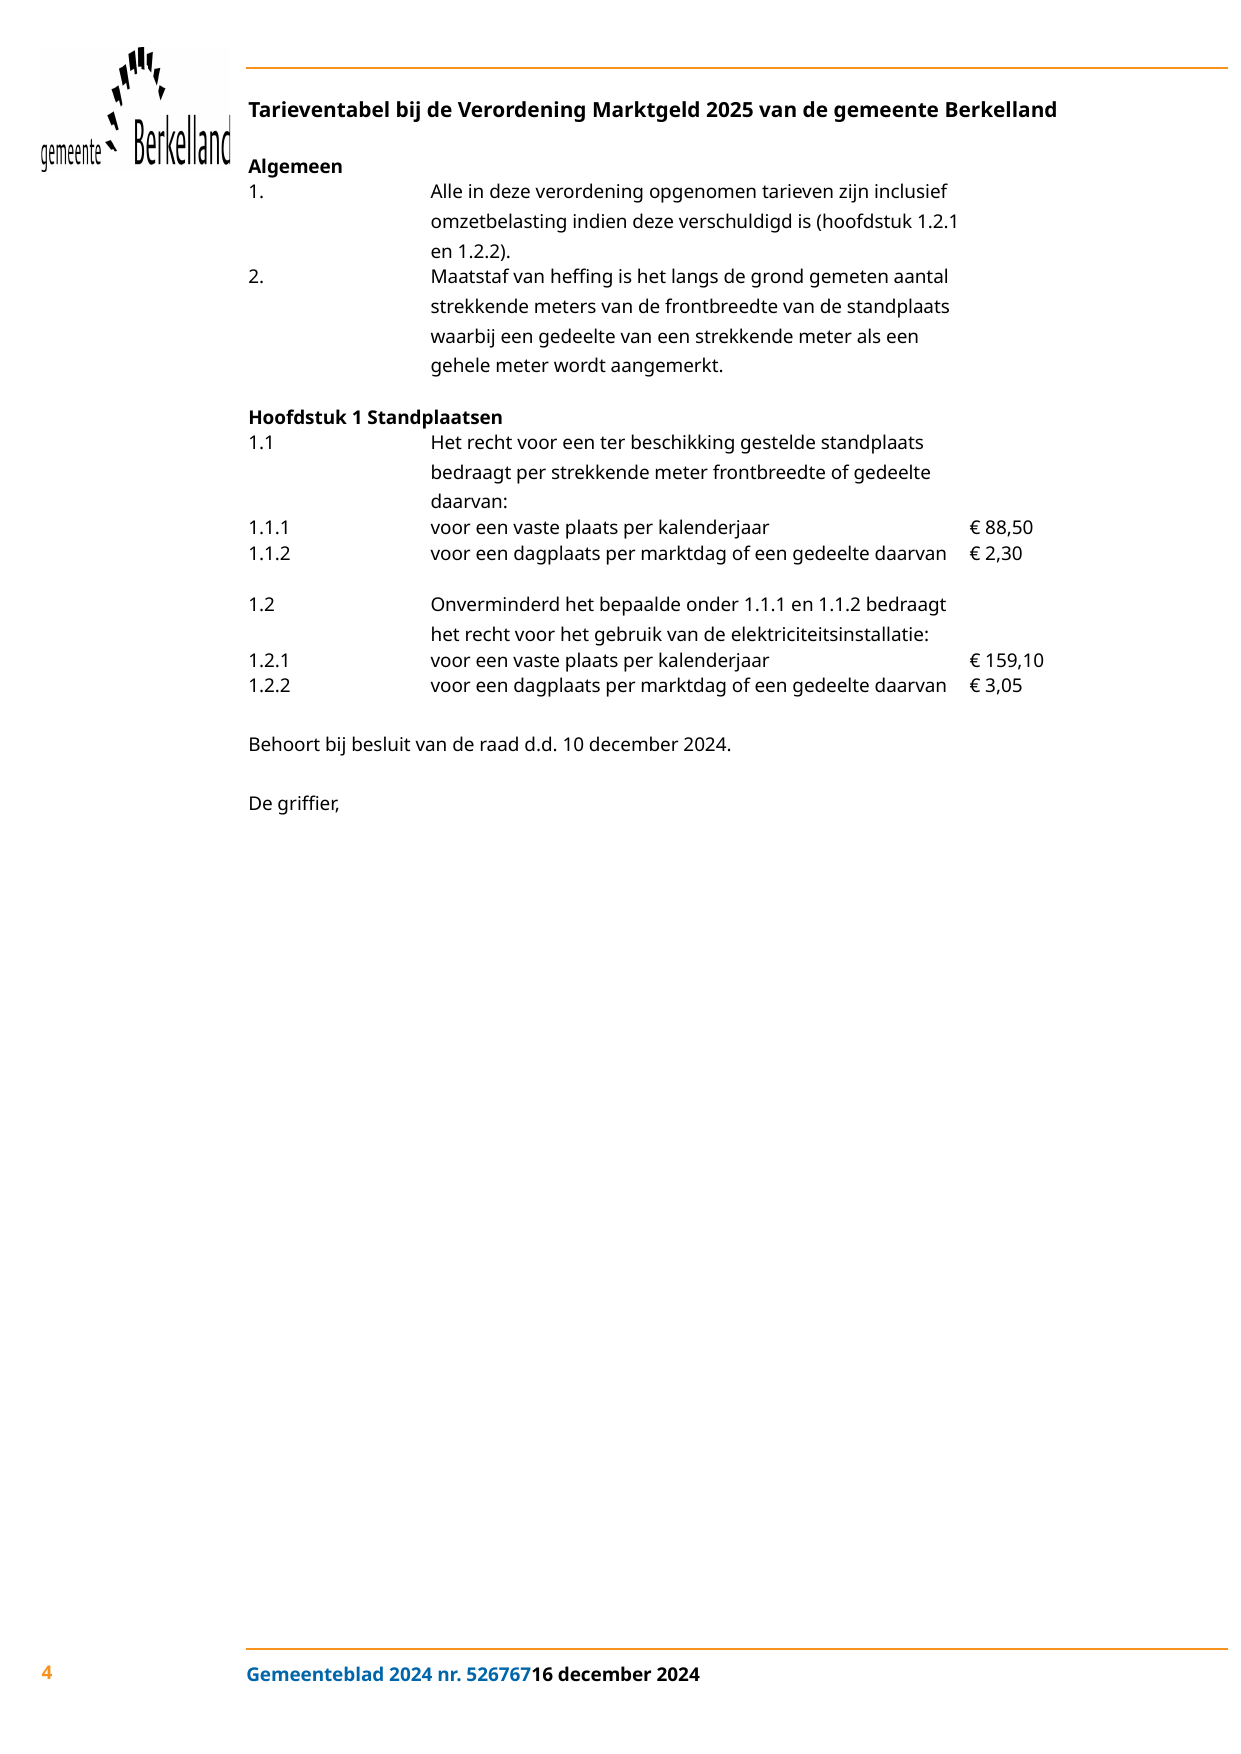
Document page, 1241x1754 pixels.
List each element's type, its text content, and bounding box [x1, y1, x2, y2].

text Tarieventabel bij de Verordening Marktgeld 2025 van de gemeente Berkelland [248, 95, 1152, 123]
table_cell € 2,30 [969, 540, 1152, 566]
table_cell 2. [248, 264, 430, 378]
table_cell voor een dagplaats per marktdag of een gedeelte daarvan [430, 673, 969, 698]
table_cell Hoofdstuk 1 Standplaatsen [248, 404, 1152, 429]
table_cell [969, 179, 1152, 264]
table_cell 1.1 [248, 430, 430, 514]
table_cell voor een vaste plaats per kalenderjaar [430, 647, 969, 673]
table_cell voor een dagplaats per marktdag of een gedeelte daarvan [430, 540, 969, 566]
table_cell € 3,05 [969, 673, 1152, 698]
table_cell [969, 566, 1152, 592]
table_cell 1.2.1 [248, 647, 430, 673]
table_cell [248, 378, 430, 404]
text De griffier, [248, 790, 1152, 816]
table_cell [969, 264, 1152, 378]
table_cell [430, 566, 969, 592]
table_cell [969, 378, 1152, 404]
table_cell Onverminderd het bepaalde onder 1.1.1 en 1.1.2 bedraagt het recht voor het gebruik van de elektriciteitsinstallatie: [430, 592, 969, 647]
text Behoort bij besluit van de raad d.d. 10 december 2024. [248, 731, 1152, 757]
table_cell € 88,50 [969, 515, 1152, 540]
table_cell [430, 378, 969, 404]
table_cell 1.2.2 [248, 673, 430, 698]
table_cell [969, 430, 1152, 514]
table_cell Maatstaf van heffing is het langs de grond gemeten aantal strekkende meters van de frontbreedte van de standplaats waarbij een gedeelte van een strekkende meter als een gehele meter wordt aangemerkt. [430, 264, 969, 378]
table_cell [248, 566, 430, 592]
table_cell [969, 592, 1152, 647]
table_header Algemeen [248, 153, 1152, 179]
table_cell voor een vaste plaats per kalenderjaar [430, 515, 969, 540]
table_cell 1.1.1 [248, 515, 430, 540]
table_cell € 159,10 [969, 647, 1152, 673]
table_cell 1.1.2 [248, 540, 430, 566]
table_cell 1.2 [248, 592, 430, 647]
table_cell 1. [248, 179, 430, 264]
picture [41, 47, 231, 172]
table_cell Alle in deze verordening opgenomen tarieven zijn inclusief omzetbelasting indien deze verschuldigd is (hoofdstuk 1.2.1 en 1.2.2). [430, 179, 969, 264]
table_cell Het recht voor een ter beschikking gestelde standplaats bedraagt per strekkende meter frontbreedte of gedeelte daarvan: [430, 430, 969, 514]
